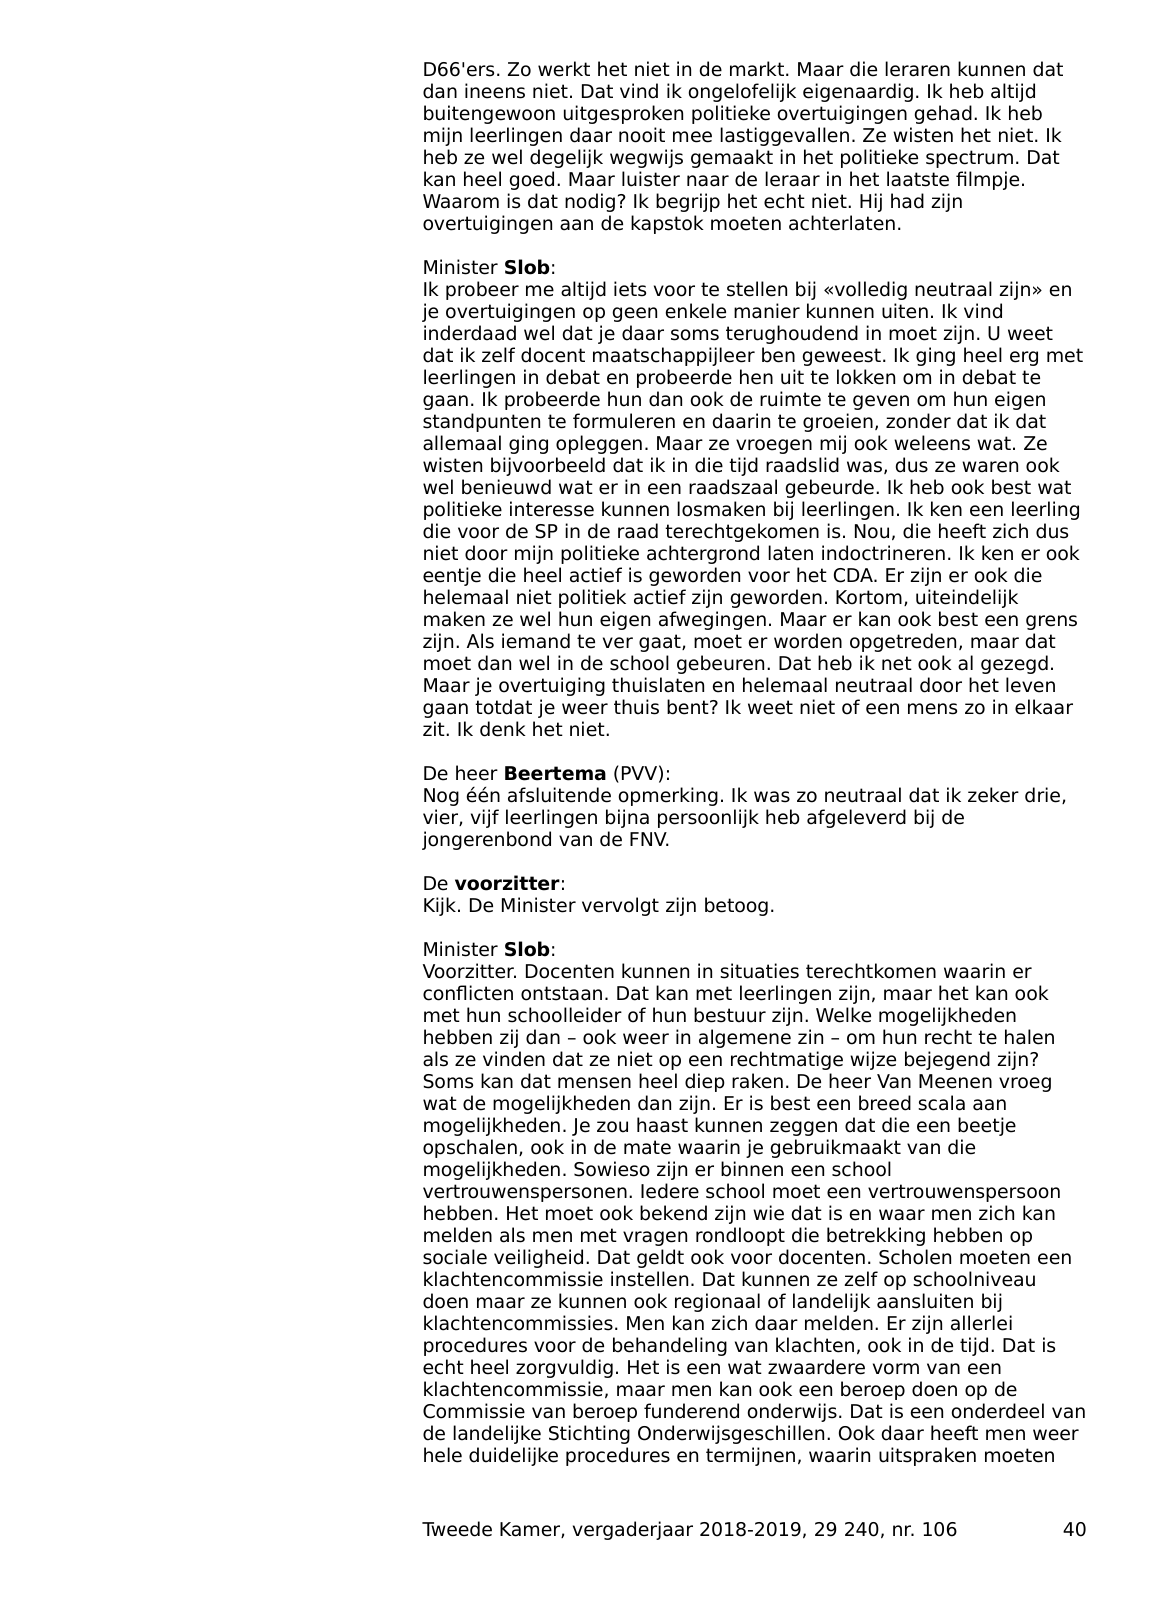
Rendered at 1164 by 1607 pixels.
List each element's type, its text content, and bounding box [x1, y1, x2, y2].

text D66'ers. Zo werkt het niet in de markt. Maar die leraren kunnen dat dan ineens niet. Dat vind ik ongelofelijk eigenaardig. Ik heb altijd buitengewoon uitgesproken politieke overtuigingen gehad. Ik heb mijn leerlingen daar nooit mee lastiggevallen. Ze wisten het niet. Ik heb ze wel degelijk wegwijs gemaakt in het politieke spectrum. Dat kan heel goed. Maar luister naar de leraar in het laatste filmpje. Waarom is dat nodig? Ik begrijp het echt niet. Hij had zijn overtuigingen aan de kapstok moeten achterlaten. [422, 59, 1087, 235]
text De voorzitter: [422, 873, 1087, 895]
text Kijk. De Minister vervolgt zijn betoog. [422, 895, 1087, 917]
text Minister Slob: [422, 939, 1087, 961]
text Voorzitter. Docenten kunnen in situaties terechtkomen waarin er conflicten ontstaan. Dat kan met leerlingen zijn, maar het kan ook met hun schoolleider of hun bestuur zijn. Welke mogelijkheden hebben zij dan – ook weer in algemene zin – om hun recht te halen als ze vinden dat ze niet op een rechtmatige wijze bejegend zijn? Soms kan dat mensen heel diep raken. De heer Van Meenen vroeg wat de mogelijkheden dan zijn. Er is best een breed scala aan mogelijkheden. Je zou haast kunnen zeggen dat die een beetje opschalen, ook in de mate waarin je gebruikmaakt van die mogelijkheden. Sowieso zijn er binnen een school vertrouwenspersonen. Iedere school moet een vertrouwenspersoon hebben. Het moet ook bekend zijn wie dat is en waar men zich kan melden als men met vragen rondloopt die betrekking hebben op sociale veiligheid. Dat geldt ook voor docenten. Scholen moeten een klachtencommissie instellen. Dat kunnen ze zelf op schoolniveau doen maar ze kunnen ook regionaal of landelijk aansluiten bij klachtencommissies. Men kan zich daar melden. Er zijn allerlei procedures voor de behandeling van klachten, ook in de tijd. Dat is echt heel zorgvuldig. Het is een wat zwaardere vorm van een klachtencommissie, maar men kan ook een beroep doen op de Commissie van beroep funderend onderwijs. Dat is een onderdeel van de landelijke Stichting Onderwijsgeschillen. Ook daar heeft men weer hele duidelijke procedures en termijnen, waarin uitspraken moeten [422, 961, 1087, 1467]
text De heer Beertema (PVV): [422, 763, 1087, 785]
text Minister Slob: [422, 257, 1087, 279]
text Nog één afsluitende opmerking. Ik was zo neutraal dat ik zeker drie, vier, vijf leerlingen bijna persoonlijk heb afgeleverd bij de jongerenbond van de FNV. [422, 785, 1087, 851]
text Ik probeer me altijd iets voor te stellen bij «volledig neutraal zijn» en je overtuigingen op geen enkele manier kunnen uiten. Ik vind inderdaad wel dat je daar soms terughoudend in moet zijn. U weet dat ik zelf docent maatschappijleer ben geweest. Ik ging heel erg met leerlingen in debat en probeerde hen uit te lokken om in debat te gaan. Ik probeerde hun dan ook de ruimte te geven om hun eigen standpunten te formuleren en daarin te groeien, zonder dat ik dat allemaal ging opleggen. Maar ze vroegen mij ook weleens wat. Ze wisten bijvoorbeeld dat ik in die tijd raadslid was, dus ze waren ook wel benieuwd wat er in een raadszaal gebeurde. Ik heb ook best wat politieke interesse kunnen losmaken bij leerlingen. Ik ken een leerling die voor de SP in de raad terechtgekomen is. Nou, die heeft zich dus niet door mijn politieke achtergrond laten indoctrineren. Ik ken er ook eentje die heel actief is geworden voor het CDA. Er zijn er ook die helemaal niet politiek actief zijn geworden. Kortom, uiteindelijk maken ze wel hun eigen afwegingen. Maar er kan ook best een grens zijn. Als iemand te ver gaat, moet er worden opgetreden, maar dat moet dan wel in de school gebeuren. Dat heb ik net ook al gezegd. Maar je overtuiging thuislaten en helemaal neutraal door het leven gaan totdat je weer thuis bent? Ik weet niet of een mens zo in elkaar zit. Ik denk het niet. [422, 279, 1087, 741]
